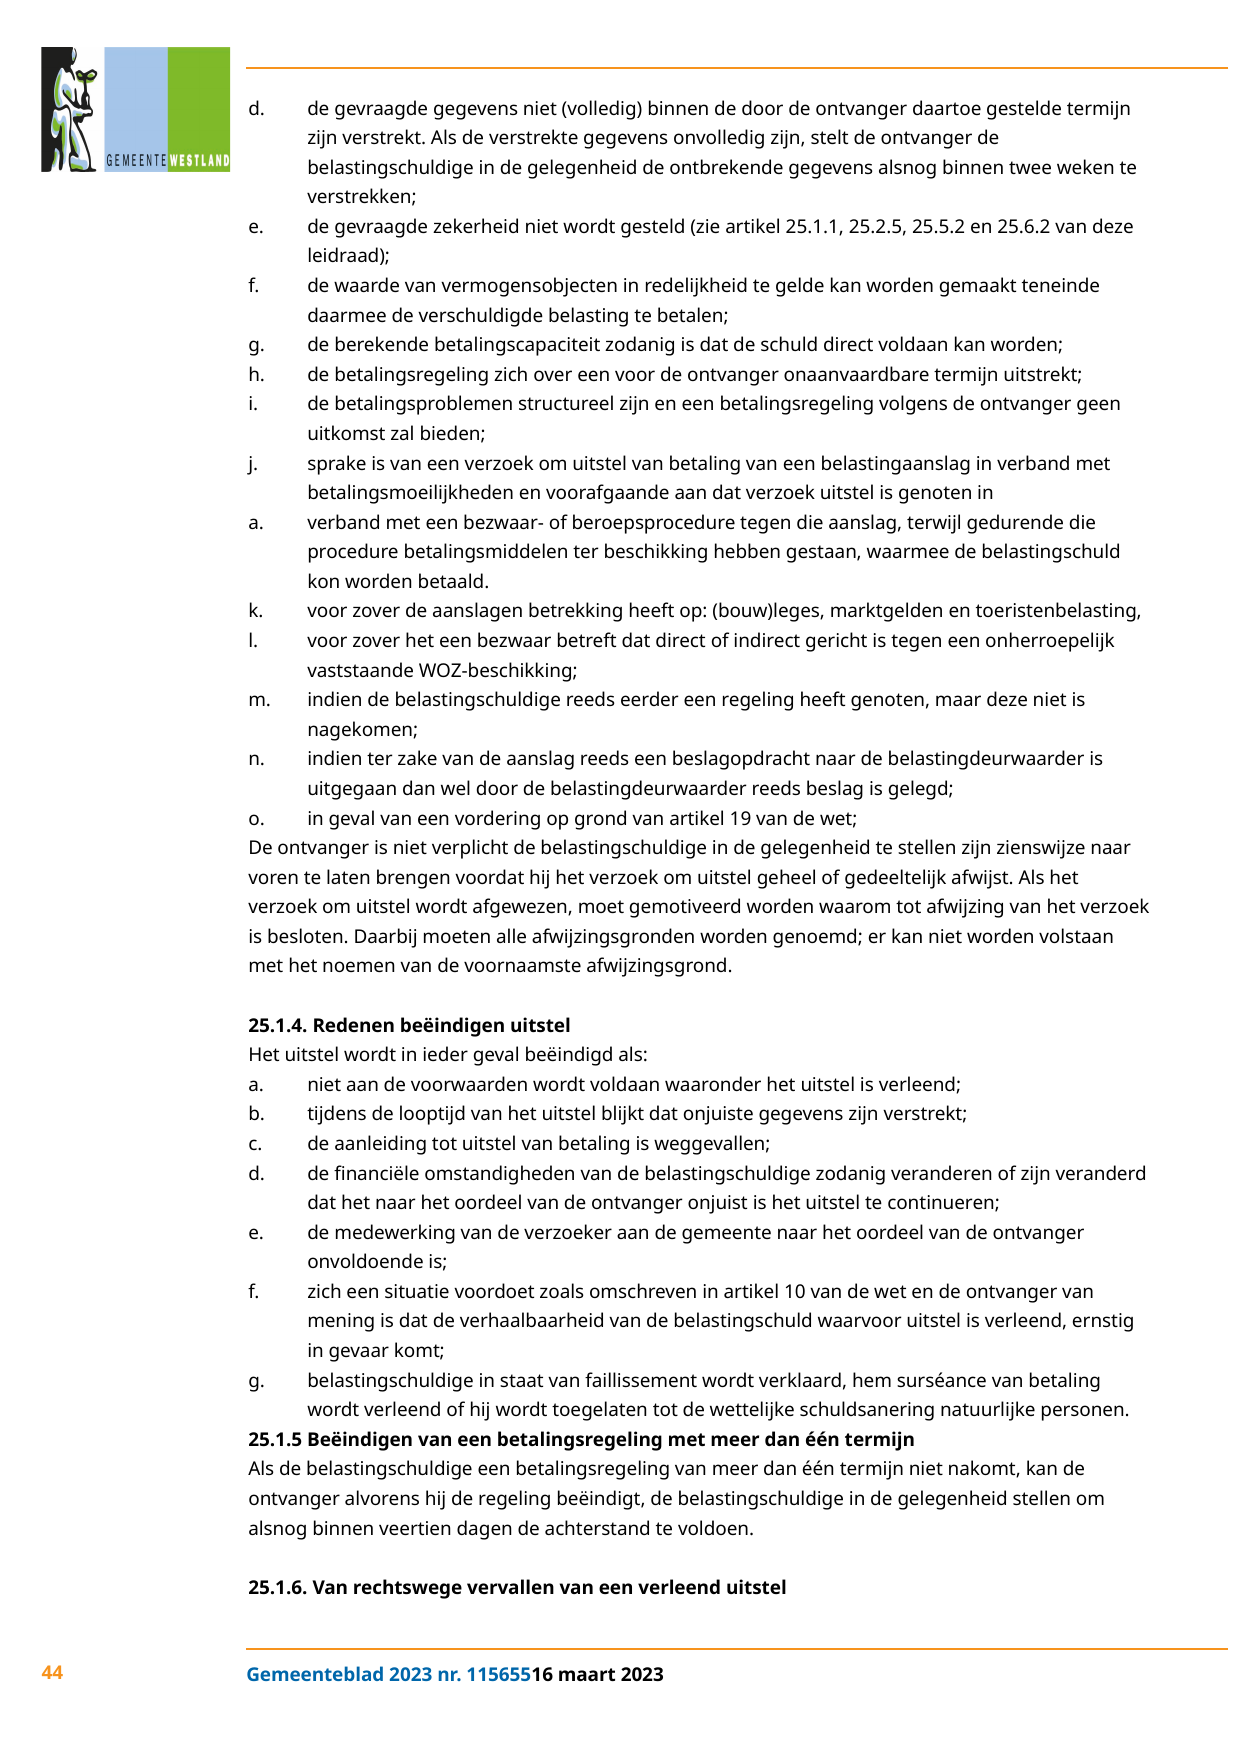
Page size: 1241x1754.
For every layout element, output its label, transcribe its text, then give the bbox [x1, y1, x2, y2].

text 25.1.4. Redenen beëindigen uitstel [248, 1012, 1152, 1038]
list sprake is van een verzoek om uitstel van betaling van een belastingaanslag in verband met betalingsmoeilijkheden en voorafgaande aan dat verzoek uitstel is genoten in [248, 450, 1152, 505]
picture [41, 47, 231, 172]
list de gevraagde gegevens niet (volledig) binnen de door de ontvanger daartoe gestelde termijn zijn verstrekt. Als de verstrekte gegevens onvolledig zijn, stelt de ontvanger de belastingschuldige in de gelegenheid de ontbrekende gegevens alsnog binnen twee weken te verstrekken; [248, 95, 1152, 209]
list voor zover het een bezwaar betreft dat direct of indirect gericht is tegen een onherroepelijk vaststaande WOZ-beschikking; [248, 627, 1152, 683]
text 25.1.5 Beëindigen van een betalingsregeling met meer dan één termijn [248, 1426, 1152, 1452]
list indien de belastingschuldige reeds eerder een regeling heeft genoten, maar deze niet is nagekomen; [248, 686, 1152, 742]
list de medewerking van de verzoeker aan de gemeente naar het oordeel van de ontvanger onvoldoende is; [248, 1219, 1152, 1274]
list de gevraagde zekerheid niet wordt gesteld (zie artikel 25.1.1, 25.2.5, 25.5.2 en 25.6.2 van deze leidraad); [248, 213, 1152, 268]
list belastingschuldige in staat van faillissement wordt verklaard, hem surséance van betaling wordt verleend of hij wordt toegelaten tot de wettelijke schuldsanering natuurlijke personen. [248, 1367, 1152, 1422]
text Het uitstel wordt in ieder geval beëindigd als: [248, 1041, 1152, 1067]
list de waarde van vermogensobjecten in redelijkheid te gelde kan worden gemaakt teneinde daarmee de verschuldigde belasting te betalen; [248, 272, 1152, 328]
list de financiële omstandigheden van de belastingschuldige zodanig veranderen of zijn veranderd dat het naar het oordeel van de ontvanger onjuist is het uitstel te continueren; [248, 1160, 1152, 1215]
list de betalingsproblemen structureel zijn en een betalingsregeling volgens de ontvanger geen uitkomst zal bieden; [248, 391, 1152, 446]
list in geval van een vordering op grond van artikel 19 van de wet; [248, 805, 1152, 831]
list de berekende betalingscapaciteit zodanig is dat de schuld direct voldaan kan worden; [248, 331, 1152, 357]
list indien ter zake van de aanslag reeds een beslagopdracht naar de belastingdeurwaarder is uitgegaan dan wel door de belastingdeurwaarder reeds beslag is gelegd; [248, 746, 1152, 801]
list tijdens de looptijd van het uitstel blijkt dat onjuiste gegevens zijn verstrekt; [248, 1101, 1152, 1126]
list verband met een bezwaar- of beroepsprocedure tegen die aanslag, terwijl gedurende die procedure betalingsmiddelen ter beschikking hebben gestaan, waarmee de belastingschuld kon worden betaald. [248, 509, 1152, 594]
list de aanleiding tot uitstel van betaling is weggevallen; [248, 1130, 1152, 1156]
list zich een situatie voordoet zoals omschreven in artikel 10 van de wet en de ontvanger van mening is dat de verhaalbaarheid van de belastingschuld waarvoor uitstel is verleend, ernstig in gevaar komt; [248, 1278, 1152, 1363]
text 25.1.6. Van rechtswege vervallen van een verleend uitstel [248, 1574, 1152, 1600]
list de betalingsregeling zich over een voor de ontvanger onaanvaardbare termijn uitstrekt; [248, 361, 1152, 387]
text De ontvanger is niet verplicht de belastingschuldige in de gelegenheid te stellen zijn zienswijze naar voren te laten brengen voordat hij het verzoek om uitstel geheel of gedeeltelijk afwijst. Als het verzoek om uitstel wordt afgewezen, moet gemotiveerd worden waarom tot afwijzing van het verzoek is besloten. Daarbij moeten alle afwijzingsgronden worden genoemd; er kan niet worden volstaan met het noemen van de voornaamste afwijzingsgrond. [248, 834, 1152, 978]
list niet aan de voorwaarden wordt voldaan waaronder het uitstel is verleend; [248, 1071, 1152, 1097]
list voor zover de aanslagen betrekking heeft op: (bouw)leges, marktgelden en toeristenbelasting, [248, 598, 1152, 623]
text Als de belastingschuldige een betalingsregeling van meer dan één termijn niet nakomt, kan de ontvanger alvorens hij de regeling beëindigt, de belastingschuldige in de gelegenheid stellen om alsnog binnen veertien dagen de achterstand te voldoen. [248, 1456, 1152, 1541]
